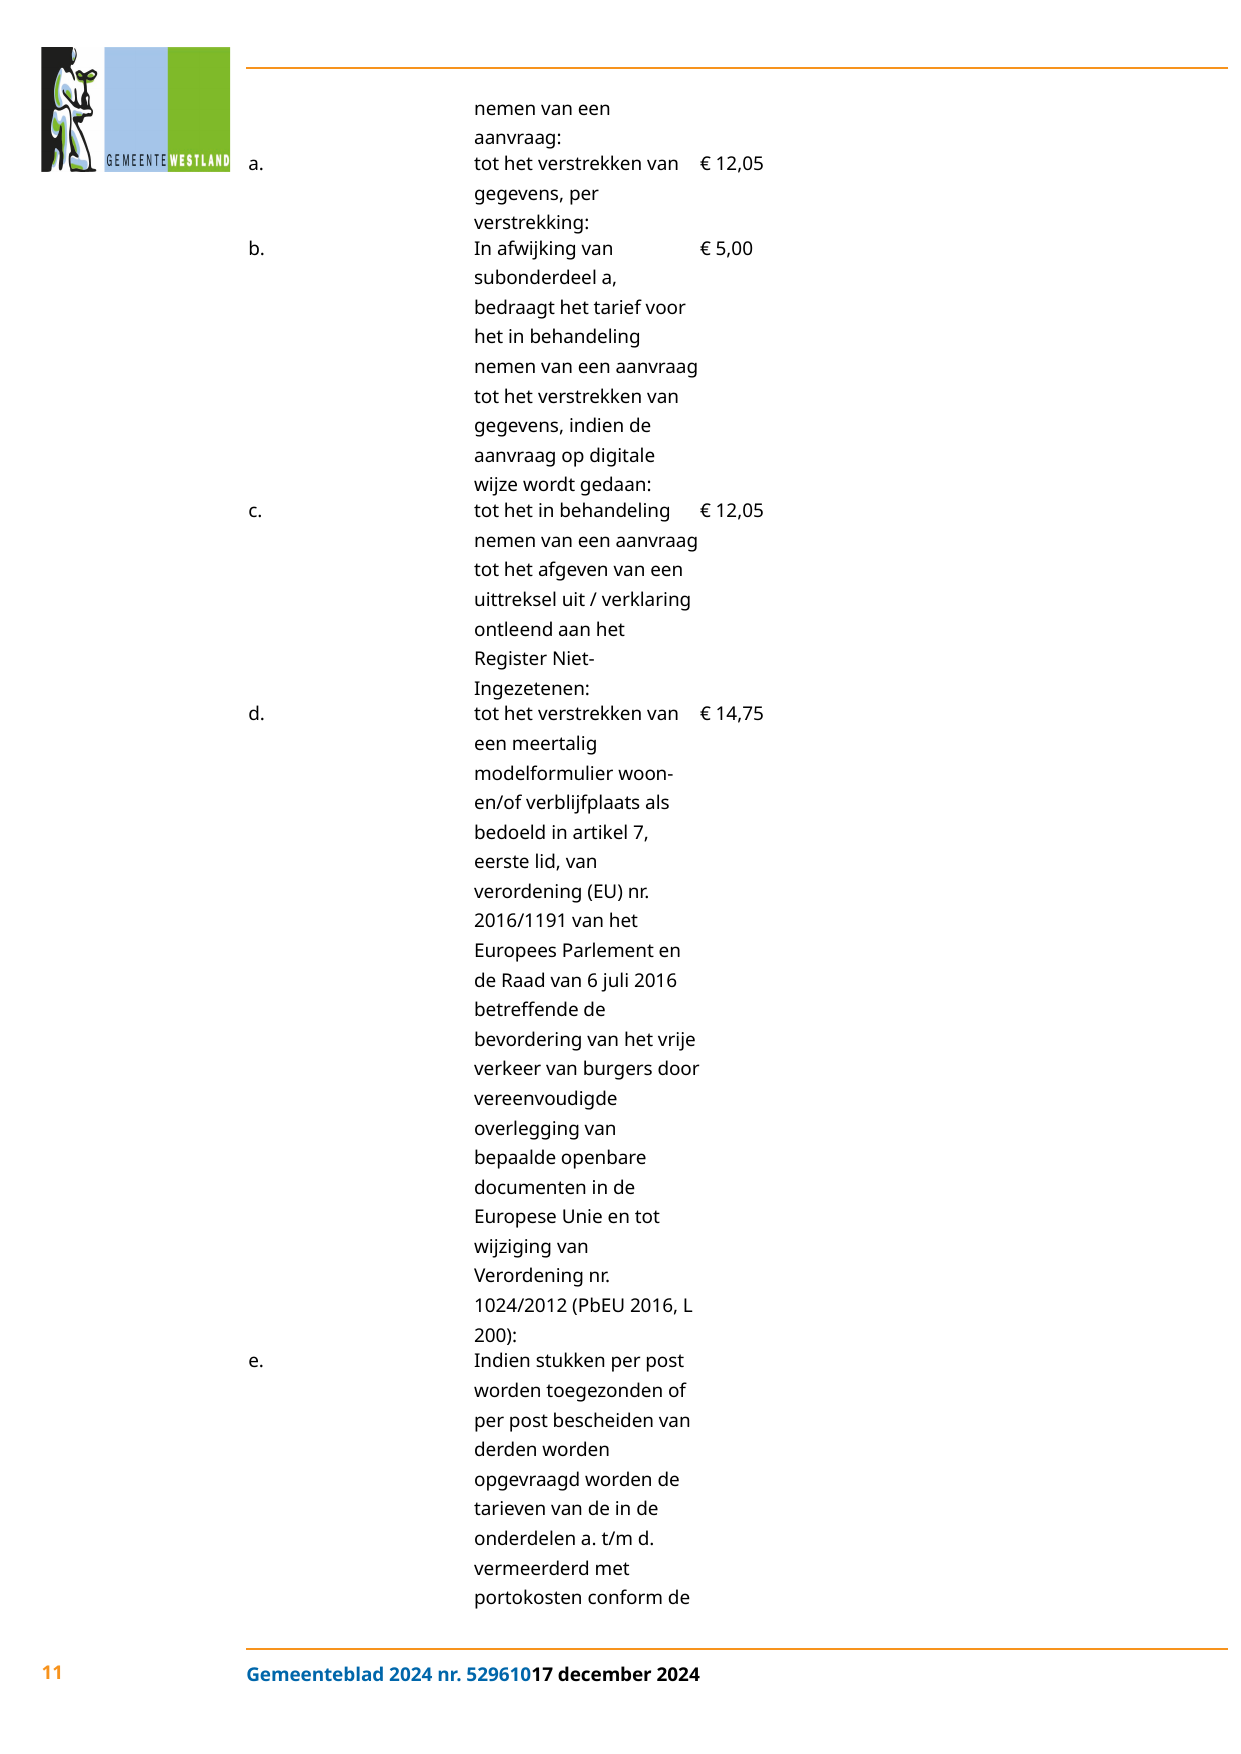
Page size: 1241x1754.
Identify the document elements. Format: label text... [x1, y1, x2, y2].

table_cell [248, 95, 474, 150]
table_cell nemen van een aanvraag: [474, 95, 700, 150]
table_cell In afwijking van subonderdeel a, bedraagt het tarief voor het in behandeling nemen van een aanvraag tot het verstrekken van gegevens, indien de aanvraag op digitale wijze wordt gedaan: [474, 235, 700, 497]
table_cell tot het in behandeling nemen van een aanvraag tot het afgeven van een uittreksel uit / verklaring ontleend aan het Register Niet-Ingezetenen: [474, 498, 700, 701]
table_cell c. [248, 498, 474, 701]
table_cell a. [248, 150, 474, 235]
table_cell e. [248, 1348, 474, 1610]
table_cell tot het verstrekken van gegevens, per verstrekking: [474, 150, 700, 235]
table_cell b. [248, 235, 474, 497]
table_cell Indien stukken per post worden toegezonden of per post bescheiden van derden worden opgevraagd worden de tarieven van de in de onderdelen a. t/m d. vermeerderd met portokosten conform de [474, 1348, 700, 1610]
table_cell [700, 95, 926, 150]
table_cell € 12,05 [700, 150, 926, 235]
table_cell d. [248, 701, 474, 1348]
table_cell € 12,05 [700, 498, 926, 701]
table_cell € 5,00 [700, 235, 926, 497]
table_cell € 14,75 [700, 701, 926, 1348]
picture [41, 47, 231, 172]
table_cell [700, 1348, 926, 1610]
table_cell tot het verstrekken van een meertalig modelformulier woon- en/of verblijfplaats als bedoeld in artikel 7, eerste lid, van verordening (EU) nr. 2016/1191 van het Europees Parlement en de Raad van 6 juli 2016 betreffende de bevordering van het vrije verkeer van burgers door vereenvoudigde overlegging van bepaalde openbare documenten in de Europese Unie en tot wijziging van Verordening nr. 1024/2012 (PbEU 2016, L 200): [474, 701, 700, 1348]
